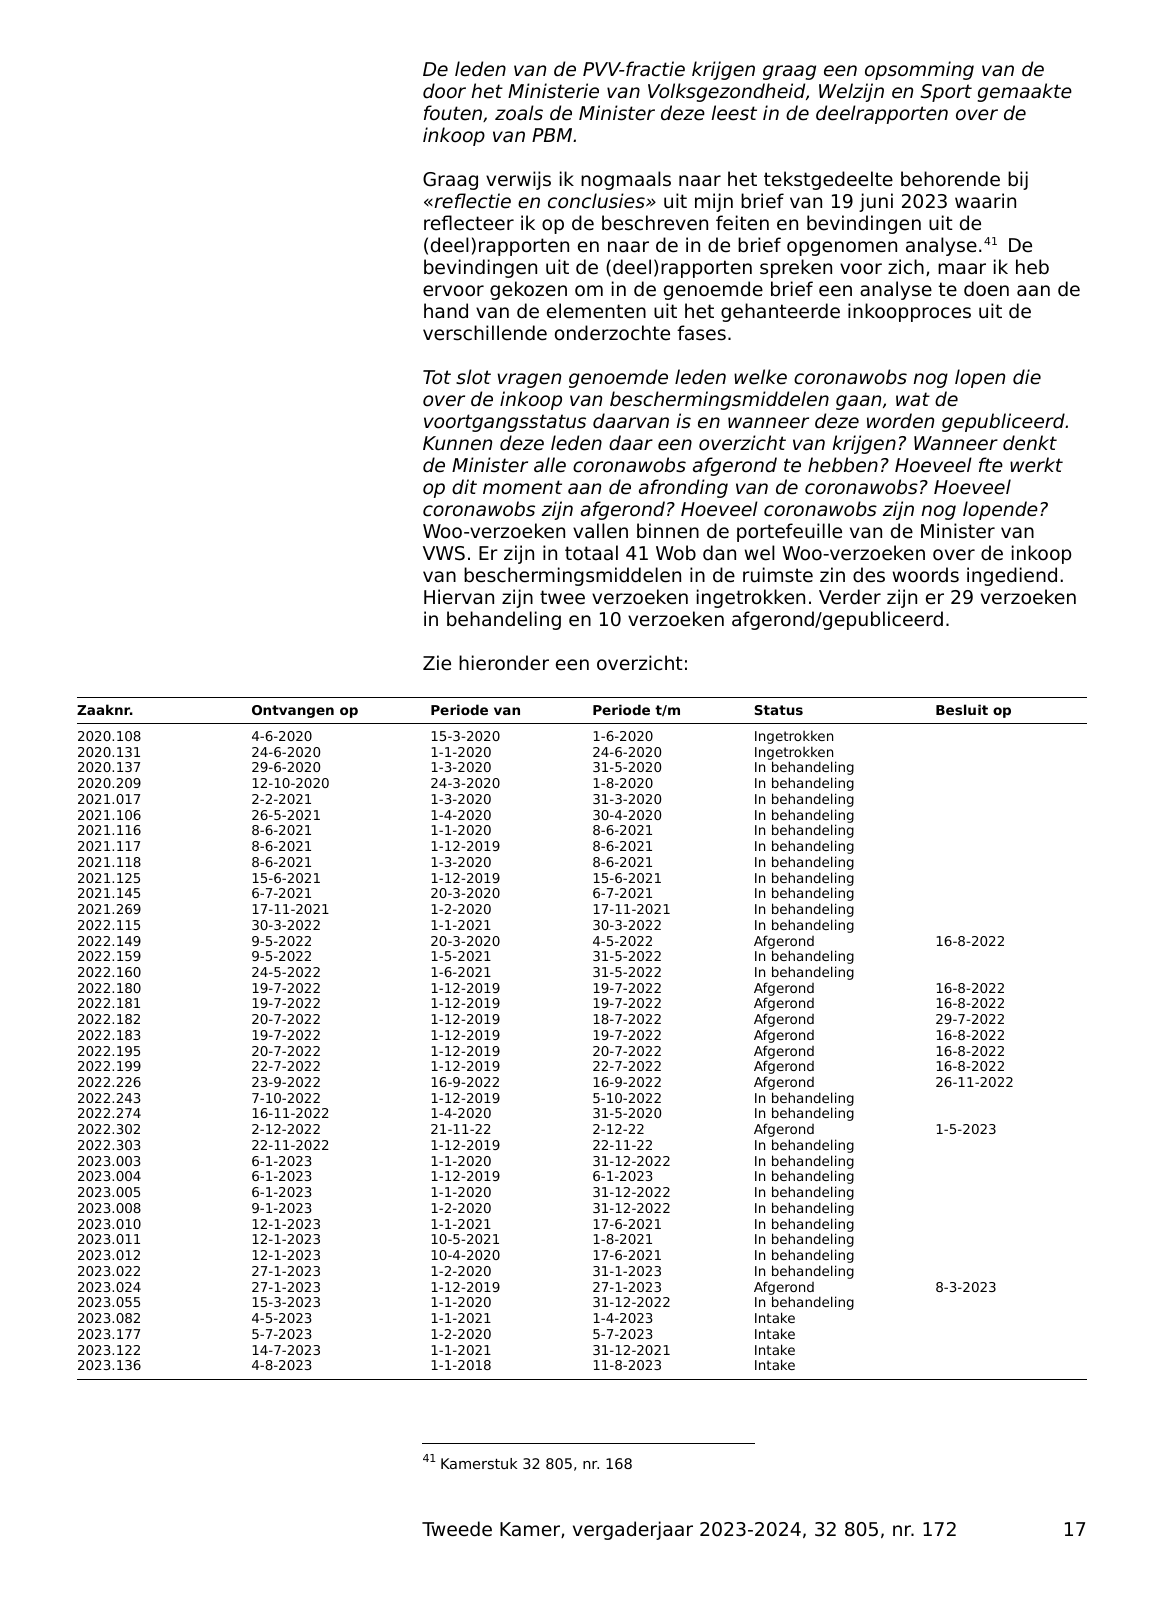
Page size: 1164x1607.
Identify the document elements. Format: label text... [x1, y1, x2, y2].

table_cell 2022.160 [77, 965, 245, 981]
table_cell [929, 724, 1087, 744]
table_cell 8-6-2021 [245, 855, 424, 870]
table_cell 1-1-2021 [424, 1342, 586, 1358]
table_cell [929, 1154, 1087, 1169]
table_cell 2023.012 [77, 1248, 245, 1264]
table_cell 27-1-2023 [586, 1279, 748, 1295]
table_cell 22-7-2022 [245, 1059, 424, 1075]
table_cell 19-7-2022 [245, 1028, 424, 1043]
table_cell 2022.115 [77, 918, 245, 933]
table_cell 2022.181 [77, 996, 245, 1012]
table_cell 2022.182 [77, 1012, 245, 1028]
table_cell Intake [748, 1358, 929, 1378]
table_cell 2023.136 [77, 1358, 245, 1378]
table_cell 30-3-2022 [586, 918, 748, 933]
table_cell In behandeling [748, 1248, 929, 1264]
table_header Besluit op [929, 698, 1087, 723]
table_cell Afgerond [748, 1279, 929, 1295]
table_cell In behandeling [748, 918, 929, 933]
table_cell 2-12-2022 [245, 1122, 424, 1138]
table_cell [929, 823, 1087, 839]
table_cell 1-12-2019 [424, 1279, 586, 1295]
table_cell [929, 1201, 1087, 1216]
table_cell Ingetrokken [748, 724, 929, 744]
table_cell 2022.302 [77, 1122, 245, 1138]
table_cell 27-1-2023 [245, 1264, 424, 1279]
table_cell [929, 1248, 1087, 1264]
table_cell 17-6-2021 [586, 1216, 748, 1232]
table_cell [929, 949, 1087, 965]
table_cell [929, 760, 1087, 776]
table_cell 8-3-2023 [929, 1279, 1087, 1295]
table_cell In behandeling [748, 1154, 929, 1169]
table_cell 10-5-2021 [424, 1232, 586, 1248]
table_cell [929, 1358, 1087, 1378]
table_cell 1-4-2020 [424, 808, 586, 823]
table_cell 1-12-2019 [424, 981, 586, 996]
table_cell 20-7-2022 [586, 1044, 748, 1059]
table_cell In behandeling [748, 792, 929, 807]
table_cell 29-6-2020 [245, 760, 424, 776]
table_cell [929, 1342, 1087, 1358]
table_cell 6-7-2021 [586, 886, 748, 902]
table_cell [929, 1185, 1087, 1201]
table_cell 4-5-2022 [586, 933, 748, 949]
table_cell 15-3-2023 [245, 1295, 424, 1311]
table_cell 6-7-2021 [245, 886, 424, 902]
table_cell 12-10-2020 [245, 776, 424, 792]
table_cell In behandeling [748, 1106, 929, 1122]
table_cell 2022.199 [77, 1059, 245, 1075]
table_cell [929, 792, 1087, 807]
table_cell 31-5-2020 [586, 1106, 748, 1122]
table_cell 17-6-2021 [586, 1248, 748, 1264]
table_cell 1-12-2019 [424, 1059, 586, 1075]
table_cell 1-12-2019 [424, 1138, 586, 1153]
table_cell [929, 965, 1087, 981]
table_cell In behandeling [748, 839, 929, 855]
table_cell Afgerond [748, 1075, 929, 1091]
table_cell 1-6-2020 [586, 724, 748, 744]
table_cell In behandeling [748, 1201, 929, 1216]
table_cell 2022.226 [77, 1075, 245, 1091]
table_cell 17-11-2021 [586, 902, 748, 918]
table_cell 30-3-2022 [245, 918, 424, 933]
table_cell Afgerond [748, 1012, 929, 1028]
table_cell 26-5-2021 [245, 808, 424, 823]
table_cell 18-7-2022 [586, 1012, 748, 1028]
table_cell 16-8-2022 [929, 933, 1087, 949]
table_cell [929, 886, 1087, 902]
table_cell 1-3-2020 [424, 792, 586, 807]
table_cell 2021.106 [77, 808, 245, 823]
table_cell In behandeling [748, 1091, 929, 1106]
table_cell In behandeling [748, 1216, 929, 1232]
table_cell 29-7-2022 [929, 1012, 1087, 1028]
table_cell 16-8-2022 [929, 981, 1087, 996]
text Tot slot vragen genoemde leden welke coronawobs nog lopen die over de inkoop van beschermingsmiddelen gaan, wat de voortgangsstatus daarvan is en wanneer deze worden gepubliceerd. Kunnen deze leden daar een overzicht van krijgen? Wanneer denkt de Minister alle coronawobs afgerond te hebben? Hoeveel fte werkt op dit moment aan de afronding van de coronawobs? Hoeveel coronawobs zijn afgerond? Hoeveel coronawobs zijn nog lopende? [422, 367, 1087, 521]
table_cell 1-2-2020 [424, 1201, 586, 1216]
table_cell 22-7-2022 [586, 1059, 748, 1075]
table_cell 2021.145 [77, 886, 245, 902]
table_cell 2021.117 [77, 839, 245, 855]
table_cell 9-5-2022 [245, 933, 424, 949]
table_cell [929, 1311, 1087, 1327]
table_cell 15-6-2021 [586, 870, 748, 886]
table_cell 1-4-2023 [586, 1311, 748, 1327]
table_cell 4-8-2023 [245, 1358, 424, 1378]
text Kamerstuk 32 805, nr. 168 [422, 1452, 1087, 1474]
table_cell In behandeling [748, 1169, 929, 1185]
table_header Zaaknr. [77, 698, 245, 723]
table_cell 24-6-2020 [586, 745, 748, 760]
table_cell 2020.209 [77, 776, 245, 792]
table_cell 1-12-2019 [424, 839, 586, 855]
table_header Periode van [424, 698, 586, 723]
table_cell [929, 808, 1087, 823]
table_cell 2023.122 [77, 1342, 245, 1358]
table_cell 21-11-22 [424, 1122, 586, 1138]
table_cell 1-12-2019 [424, 1091, 586, 1106]
table_cell 2023.022 [77, 1264, 245, 1279]
table_cell 1-1-2020 [424, 1185, 586, 1201]
table_cell 2023.024 [77, 1279, 245, 1295]
table_cell In behandeling [748, 965, 929, 981]
table_cell In behandeling [748, 886, 929, 902]
table_cell 2020.131 [77, 745, 245, 760]
table_header Periode t/m [586, 698, 748, 723]
table_cell In behandeling [748, 1295, 929, 1311]
table_cell 1-12-2019 [424, 1028, 586, 1043]
table_cell 6-1-2023 [245, 1185, 424, 1201]
table_cell 1-4-2020 [424, 1106, 586, 1122]
table_cell 2022.303 [77, 1138, 245, 1153]
table_cell 17-11-2021 [245, 902, 424, 918]
table_cell In behandeling [748, 776, 929, 792]
table_cell 6-1-2023 [245, 1169, 424, 1185]
table_cell 1-1-2021 [424, 918, 586, 933]
table_cell 16-8-2022 [929, 1028, 1087, 1043]
table_cell 8-6-2021 [245, 839, 424, 855]
table_cell In behandeling [748, 902, 929, 918]
table_cell 4-6-2020 [245, 724, 424, 744]
table_cell 1-1-2020 [424, 1154, 586, 1169]
table_cell 22-11-22 [586, 1138, 748, 1153]
table_cell 2020.108 [77, 724, 245, 744]
table_cell 31-5-2022 [586, 949, 748, 965]
table_cell 2023.010 [77, 1216, 245, 1232]
table_cell 16-8-2022 [929, 1044, 1087, 1059]
table_cell 1-12-2019 [424, 1044, 586, 1059]
table_cell In behandeling [748, 1185, 929, 1201]
table_cell 4-5-2023 [245, 1311, 424, 1327]
table_cell 16-8-2022 [929, 1059, 1087, 1075]
table_cell 1-12-2019 [424, 1012, 586, 1028]
table_cell Ingetrokken [748, 745, 929, 760]
table_cell 19-7-2022 [245, 996, 424, 1012]
table_cell 24-5-2022 [245, 965, 424, 981]
table_cell [929, 1232, 1087, 1248]
table_cell 2023.008 [77, 1201, 245, 1216]
table_cell 8-6-2021 [245, 823, 424, 839]
table_cell 1-2-2020 [424, 902, 586, 918]
table_cell [929, 776, 1087, 792]
table_cell 6-1-2023 [245, 1154, 424, 1169]
table_cell 23-9-2022 [245, 1075, 424, 1091]
table_cell [929, 1106, 1087, 1122]
table_cell 9-1-2023 [245, 1201, 424, 1216]
table_cell Afgerond [748, 1059, 929, 1075]
table_cell 1-6-2021 [424, 965, 586, 981]
table_cell 16-11-2022 [245, 1106, 424, 1122]
table_cell 9-5-2022 [245, 949, 424, 965]
table_cell 1-8-2020 [586, 776, 748, 792]
table_cell 1-1-2020 [424, 823, 586, 839]
table_cell In behandeling [748, 808, 929, 823]
table_cell 30-4-2020 [586, 808, 748, 823]
table_cell 19-7-2022 [245, 981, 424, 996]
table_cell 1-1-2021 [424, 1216, 586, 1232]
table_cell 16-9-2022 [424, 1075, 586, 1091]
table_cell [929, 1169, 1087, 1185]
text Graag verwijs ik nogmaals naar het tekstgedeelte behorende bij «reflectie en conclusies» uit mijn brief van 19 juni 2023 waarin reflecteer ik op de beschreven feiten en bevindingen uit de (deel)rapporten en naar de in de brief opgenomen analyse. De bevindingen uit de (deel)rapporten spreken voor zich, maar ik heb ervoor gekozen om in de genoemde brief een analyse te doen aan de hand van de elementen uit het gehanteerde inkoopproces uit de verschillende onderzochte fases. [422, 169, 1087, 345]
table_cell 2023.005 [77, 1185, 245, 1201]
table_cell 12-1-2023 [245, 1216, 424, 1232]
table_cell 5-7-2023 [245, 1327, 424, 1342]
table_cell 1-3-2020 [424, 760, 586, 776]
table_cell [929, 1264, 1087, 1279]
table_cell 5-10-2022 [586, 1091, 748, 1106]
table_cell 10-4-2020 [424, 1248, 586, 1264]
table_cell [929, 839, 1087, 855]
table_cell 2021.118 [77, 855, 245, 870]
table_cell 2022.183 [77, 1028, 245, 1043]
table_cell 2021.125 [77, 870, 245, 886]
table_cell 20-3-2020 [424, 933, 586, 949]
table_cell 2022.274 [77, 1106, 245, 1122]
table_cell 1-3-2020 [424, 855, 586, 870]
table_cell 6-1-2023 [586, 1169, 748, 1185]
table_cell 20-7-2022 [245, 1012, 424, 1028]
table_cell 2021.116 [77, 823, 245, 839]
table_cell [929, 1138, 1087, 1153]
table_cell 2023.004 [77, 1169, 245, 1185]
table_cell Afgerond [748, 1044, 929, 1059]
table_cell 31-5-2020 [586, 760, 748, 776]
table_cell 31-1-2023 [586, 1264, 748, 1279]
text Zie hieronder een overzicht: [422, 653, 1087, 675]
table_cell In behandeling [748, 760, 929, 776]
table_cell In behandeling [748, 855, 929, 870]
table_cell 12-1-2023 [245, 1248, 424, 1264]
table_cell 2023.177 [77, 1327, 245, 1342]
table_cell [929, 745, 1087, 760]
table_cell 27-1-2023 [245, 1279, 424, 1295]
table_cell In behandeling [748, 1232, 929, 1248]
table_cell 8-6-2021 [586, 823, 748, 839]
table_cell Afgerond [748, 981, 929, 996]
table_cell 5-7-2023 [586, 1327, 748, 1342]
table_cell 1-1-2020 [424, 1295, 586, 1311]
table_cell 15-6-2021 [245, 870, 424, 886]
table_cell 31-12-2022 [586, 1185, 748, 1201]
text De leden van de PVV-fractie krijgen graag een opsomming van de door het Ministerie van Volksgezondheid, Welzijn en Sport gemaakte fouten, zoals de Minister deze leest in de deelrapporten over de inkoop van PBM. [422, 59, 1087, 147]
table_cell 2022.159 [77, 949, 245, 965]
table_cell 11-8-2023 [586, 1358, 748, 1378]
table_cell 2023.055 [77, 1295, 245, 1311]
table_cell [929, 918, 1087, 933]
table_cell 1-1-2021 [424, 1311, 586, 1327]
table_cell [929, 1091, 1087, 1106]
table_cell Intake [748, 1342, 929, 1358]
table_cell 20-7-2022 [245, 1044, 424, 1059]
table_cell 31-3-2020 [586, 792, 748, 807]
table_cell 2021.017 [77, 792, 245, 807]
table_cell [929, 855, 1087, 870]
table_cell 1-12-2019 [424, 870, 586, 886]
table_cell [929, 1216, 1087, 1232]
table_cell 2022.180 [77, 981, 245, 996]
table_cell 8-6-2021 [586, 839, 748, 855]
table_cell 1-2-2020 [424, 1327, 586, 1342]
table_cell 7-10-2022 [245, 1091, 424, 1106]
table_cell In behandeling [748, 823, 929, 839]
table_cell 1-1-2020 [424, 745, 586, 760]
table_header Ontvangen op [245, 698, 424, 723]
text Woo-verzoeken vallen binnen de portefeuille van de Minister van VWS. Er zijn in totaal 41 Wob dan wel Woo-verzoeken over de inkoop van beschermingsmiddelen in de ruimste zin des woords ingediend. Hiervan zijn twee verzoeken ingetrokken. Verder zijn er 29 verzoeken in behandeling en 10 verzoeken afgerond/gepubliceerd. [422, 521, 1087, 631]
table_cell 1-5-2023 [929, 1122, 1087, 1138]
table_cell 19-7-2022 [586, 1028, 748, 1043]
table_cell [929, 1295, 1087, 1311]
table_cell 24-3-2020 [424, 776, 586, 792]
table_cell 2022.149 [77, 933, 245, 949]
table_cell 31-5-2022 [586, 965, 748, 981]
table_cell 1-8-2021 [586, 1232, 748, 1248]
table_cell 31-12-2022 [586, 1295, 748, 1311]
table_cell [929, 870, 1087, 886]
table_cell In behandeling [748, 949, 929, 965]
table_cell 19-7-2022 [586, 996, 748, 1012]
table_cell 31-12-2022 [586, 1154, 748, 1169]
table_cell Afgerond [748, 1028, 929, 1043]
table_cell 1-1-2018 [424, 1358, 586, 1378]
table_cell In behandeling [748, 1138, 929, 1153]
table_cell 2-12-22 [586, 1122, 748, 1138]
table_cell Intake [748, 1311, 929, 1327]
table_cell Afgerond [748, 933, 929, 949]
table_cell In behandeling [748, 1264, 929, 1279]
table_cell 31-12-2022 [586, 1201, 748, 1216]
table_cell Afgerond [748, 996, 929, 1012]
table_cell 8-6-2021 [586, 855, 748, 870]
table_cell 1-2-2020 [424, 1264, 586, 1279]
table_cell 2022.243 [77, 1091, 245, 1106]
table_cell 26-11-2022 [929, 1075, 1087, 1091]
table_cell 1-12-2019 [424, 1169, 586, 1185]
table_cell In behandeling [748, 870, 929, 886]
table_cell Afgerond [748, 1122, 929, 1138]
table_cell 2022.195 [77, 1044, 245, 1059]
table_header Status [748, 698, 929, 723]
table_cell Intake [748, 1327, 929, 1342]
table_cell 1-12-2019 [424, 996, 586, 1012]
table_cell 2020.137 [77, 760, 245, 776]
table_cell 20-3-2020 [424, 886, 586, 902]
table_cell [929, 902, 1087, 918]
table_cell [929, 1327, 1087, 1342]
table_cell 2023.011 [77, 1232, 245, 1248]
table_cell 1-5-2021 [424, 949, 586, 965]
table_cell 15-3-2020 [424, 724, 586, 744]
table_cell 22-11-2022 [245, 1138, 424, 1153]
table_cell 2021.269 [77, 902, 245, 918]
table_cell 14-7-2023 [245, 1342, 424, 1358]
table_cell 2023.082 [77, 1311, 245, 1327]
table_cell 2-2-2021 [245, 792, 424, 807]
table_cell 16-9-2022 [586, 1075, 748, 1091]
table_cell 19-7-2022 [586, 981, 748, 996]
table_cell 31-12-2021 [586, 1342, 748, 1358]
table_cell 12-1-2023 [245, 1232, 424, 1248]
table_cell 24-6-2020 [245, 745, 424, 760]
table_cell 16-8-2022 [929, 996, 1087, 1012]
table_cell 2023.003 [77, 1154, 245, 1169]
